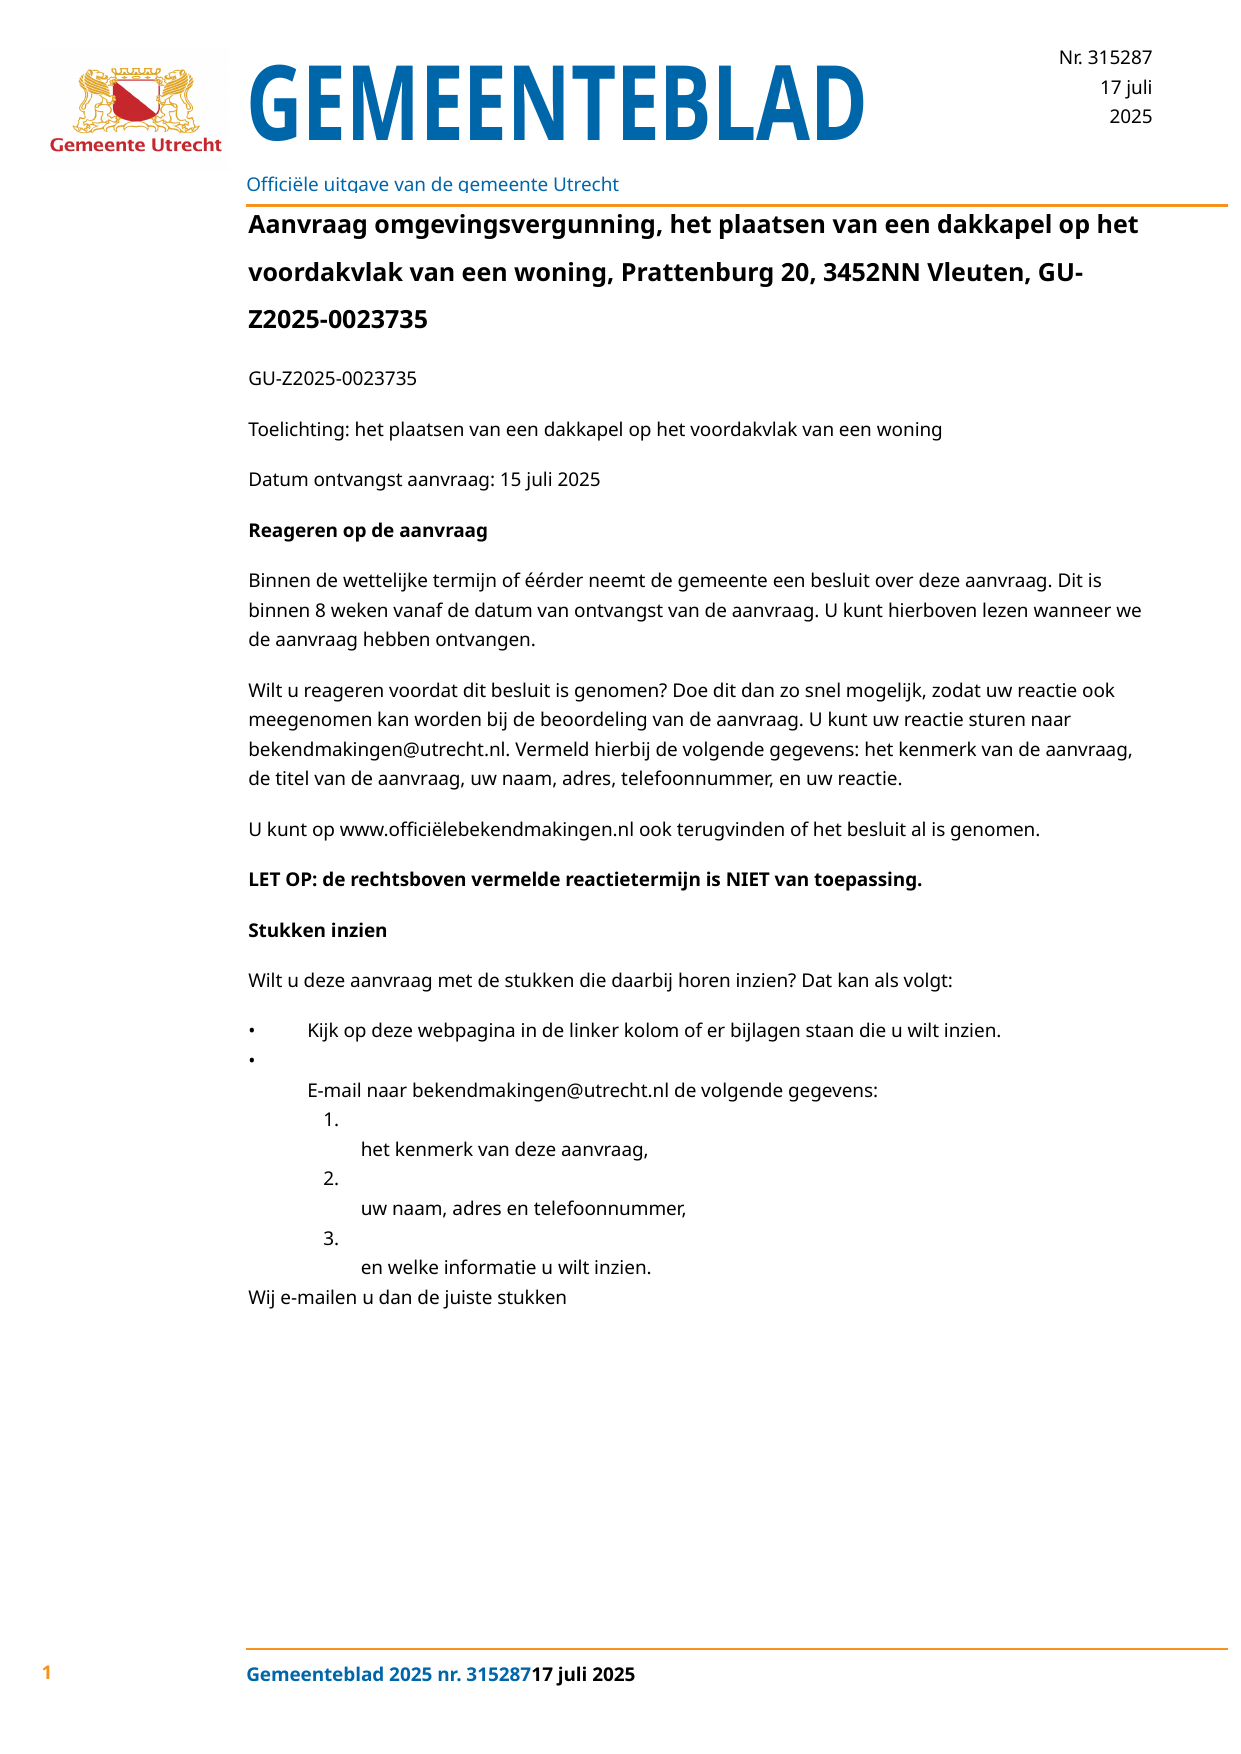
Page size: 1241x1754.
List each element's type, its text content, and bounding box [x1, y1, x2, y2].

list Kijk op deze webpagina in de linker kolom of er bijlagen staan die u wilt inzien. [248, 1018, 1152, 1043]
text Aanvraag omgevingsvergunning, het plaatsen van een dakkapel op het voordakvlak van een woning, Prattenburg 20, 3452NN Vleuten, GU-Z2025-0023735 [248, 207, 1152, 336]
text LET OP: de rechtsboven vermelde reactietermijn is NIET van toepassing. [248, 866, 1152, 892]
list E-mail naar bekendmakingen@utrecht.nl de volgende gegevens: [248, 1077, 1152, 1102]
list en welke informatie u wilt inzien. [323, 1254, 1152, 1280]
picture [41, 47, 231, 172]
text Wilt u reageren voordat dit besluit is genomen? Doe dit dan zo snel mogelijk, zodat uw reactie ook meegenomen kan worden bij de beoordeling van de aanvraag. U kunt uw reactie sturen naar bekendmakingen@utrecht.nl. Vermeld hierbij de volgende gegevens: het kenmerk van de aanvraag, de titel van de aanvraag, uw naam, adres, telefoonnummer, en uw reactie. [248, 677, 1152, 791]
list het kenmerk van deze aanvraag, [323, 1136, 1152, 1162]
text Wilt u deze aanvraag met de stukken die daarbij horen inzien? Dat kan als volgt: [248, 967, 1152, 993]
text Datum ontvangst aanvraag: 15 juli 2025 [248, 466, 1152, 492]
text U kunt op www.officiëlebekendmakingen.nl ook terugvinden of het besluit al is genomen. [248, 816, 1152, 842]
text Wij e-mailen u dan de juiste stukken [248, 1284, 1152, 1309]
text Binnen de wettelijke termijn of éérder neemt de gemeente een besluit over deze aanvraag. Dit is binnen 8 weken vanaf de datum van ontvangst van de aanvraag. U kunt hierboven lezen wanneer we de aanvraag hebben ontvangen. [248, 567, 1152, 652]
text Stukken inzien [248, 917, 1152, 942]
text Reageren op de aanvraag [248, 517, 1152, 542]
text Toelichting: het plaatsen van een dakkapel op het voordakvlak van een woning [248, 416, 1152, 442]
list uw naam, adres en telefoonnummer, [323, 1195, 1152, 1221]
text GU-Z2025-0023735 [248, 366, 1152, 391]
